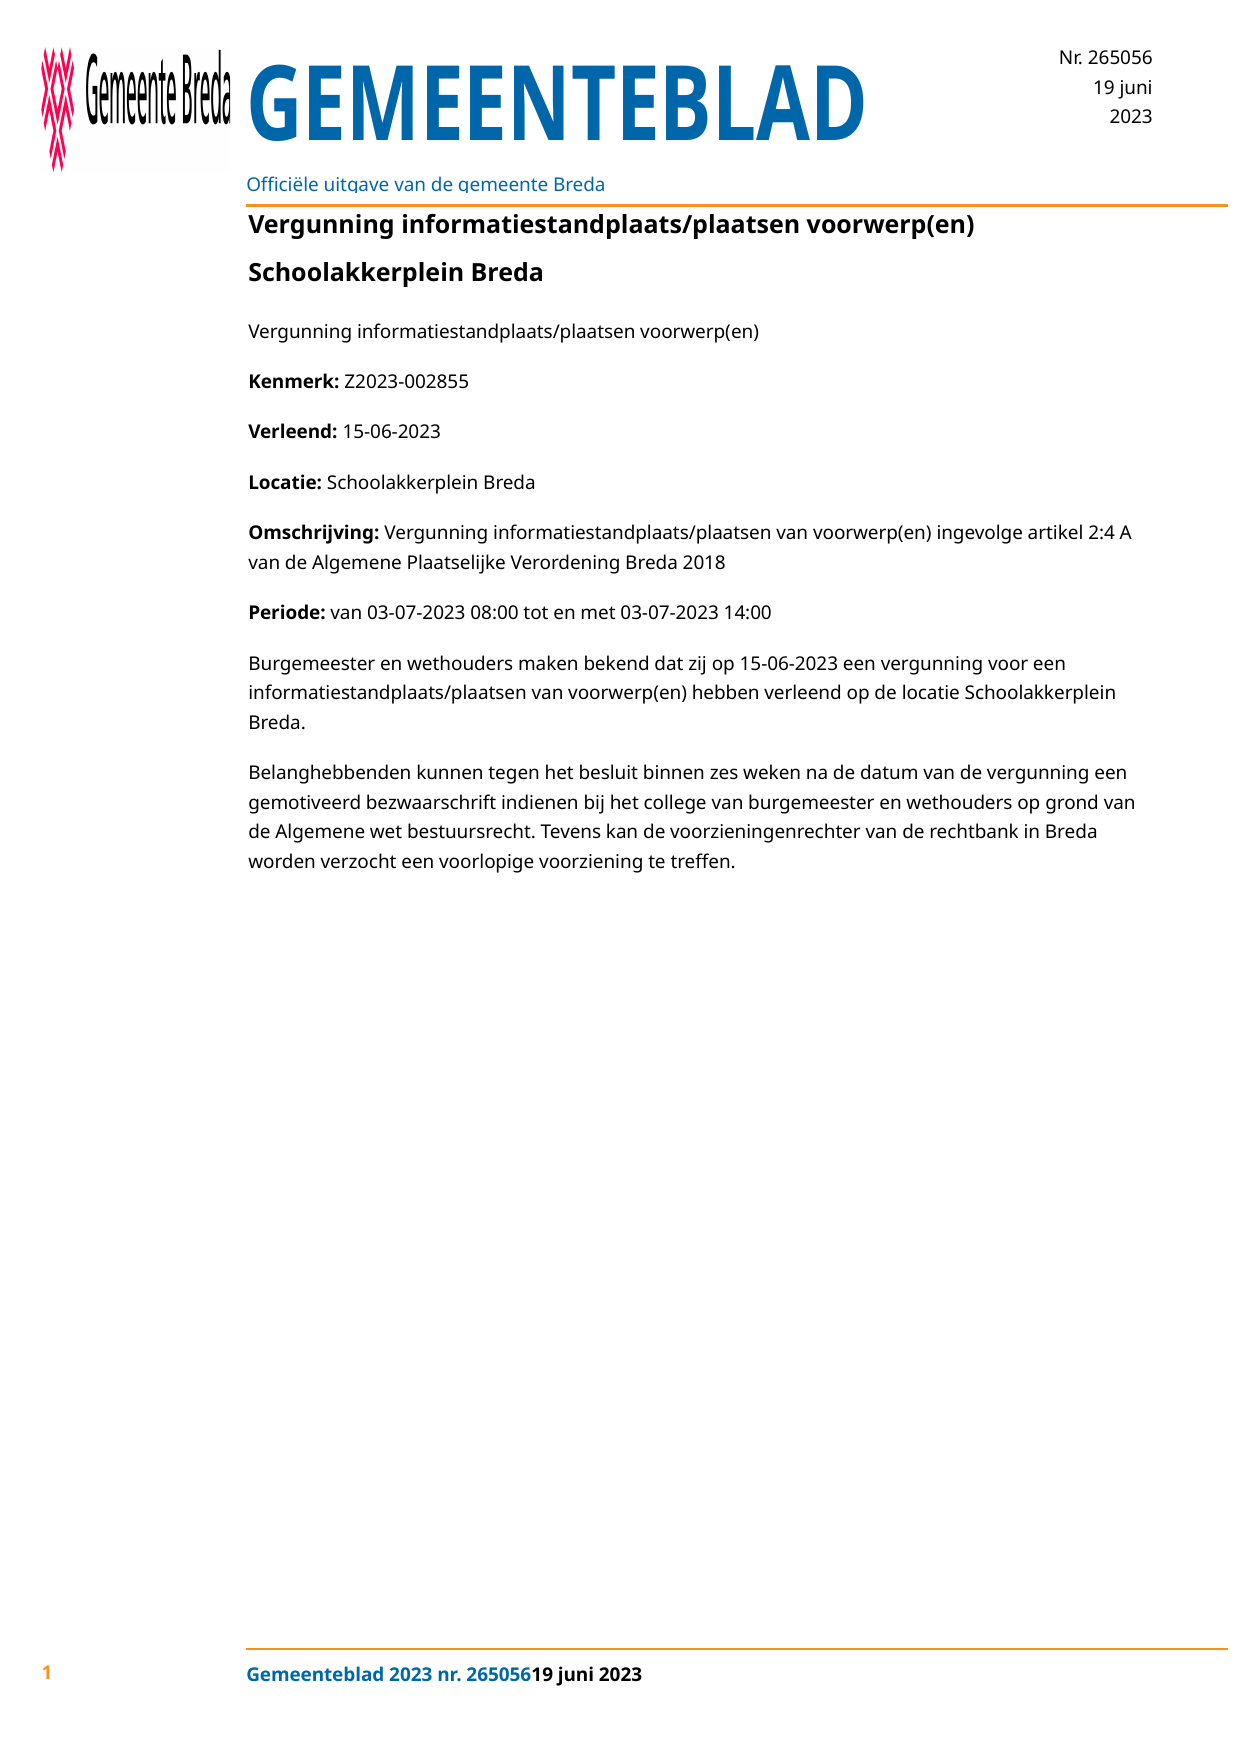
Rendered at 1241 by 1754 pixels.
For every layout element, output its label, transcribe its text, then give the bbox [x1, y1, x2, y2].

text Verleend: 15-06-2023 [248, 419, 1152, 444]
text Vergunning informatiestandplaats/plaatsen voorwerp(en) Schoolakkerplein Breda [248, 207, 1152, 288]
text Omschrijving: Vergunning informatiestandplaats/plaatsen van voorwerp(en) ingevolge artikel 2:4 A van de Algemene Plaatselijke Verordening Breda 2018 [248, 519, 1152, 575]
text Vergunning informatiestandplaats/plaatsen voorwerp(en) [248, 318, 1152, 344]
text Locatie: Schoolakkerplein Breda [248, 469, 1152, 495]
text Periode: van 03-07-2023 08:00 tot en met 03-07-2023 14:00 [248, 599, 1152, 625]
text Kenmerk: Z2023-002855 [248, 368, 1152, 394]
text Burgemeester en wethouders maken bekend dat zij op 15-06-2023 een vergunning voor een informatiestandplaats/plaatsen van voorwerp(en) hebben verleend op de locatie Schoolakkerplein Breda. [248, 650, 1152, 735]
picture [41, 47, 231, 172]
text Belanghebbenden kunnen tegen het besluit binnen zes weken na de datum van de vergunning een gemotiveerd bezwaarschrift indienen bij het college van burgemeester en wethouders op grond van de Algemene wet bestuursrecht. Tevens kan de voorzieningenrechter van de rechtbank in Breda worden verzocht een voorlopige voorziening te treffen. [248, 759, 1152, 874]
